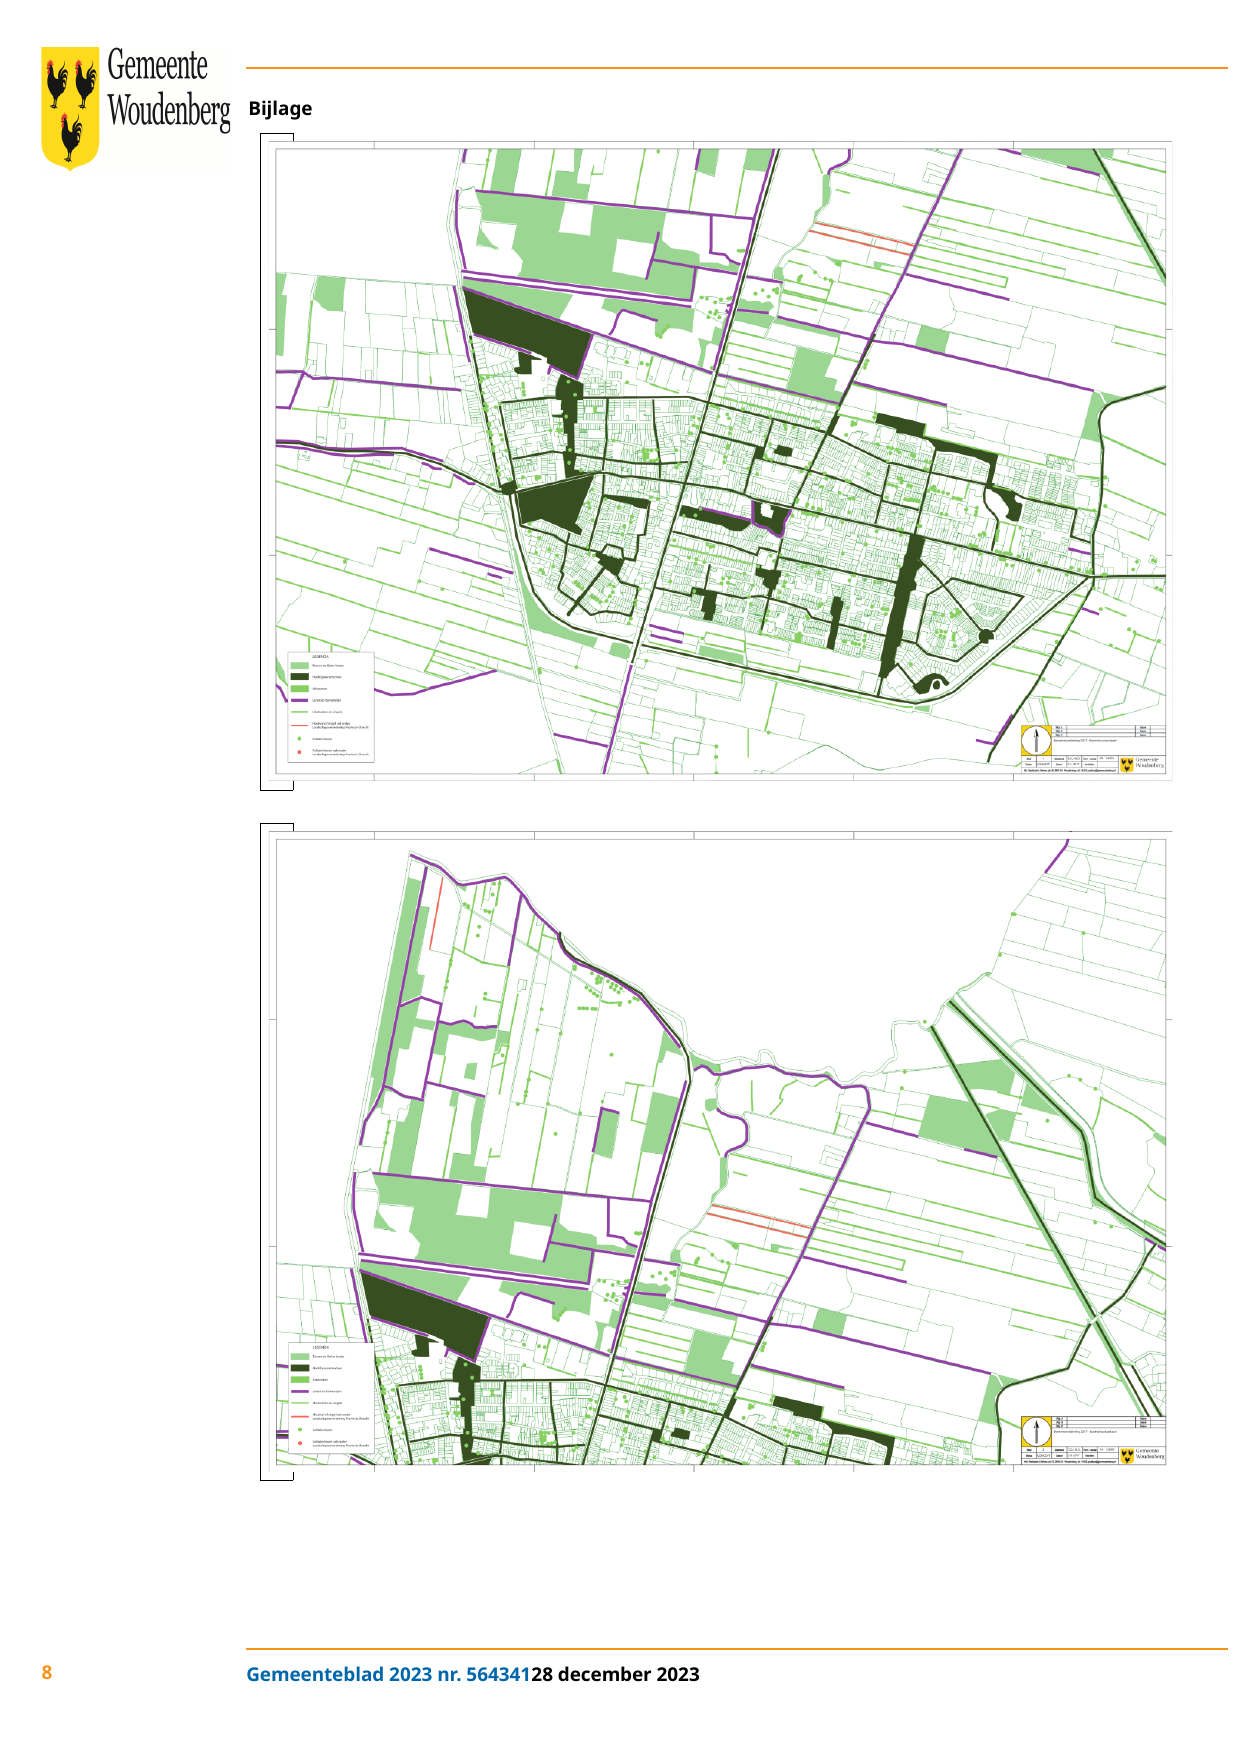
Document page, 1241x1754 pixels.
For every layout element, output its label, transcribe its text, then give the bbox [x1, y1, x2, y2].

picture [268, 141, 1173, 781]
picture [268, 831, 1173, 1472]
text Bijlage [248, 95, 1152, 121]
picture [41, 47, 231, 172]
